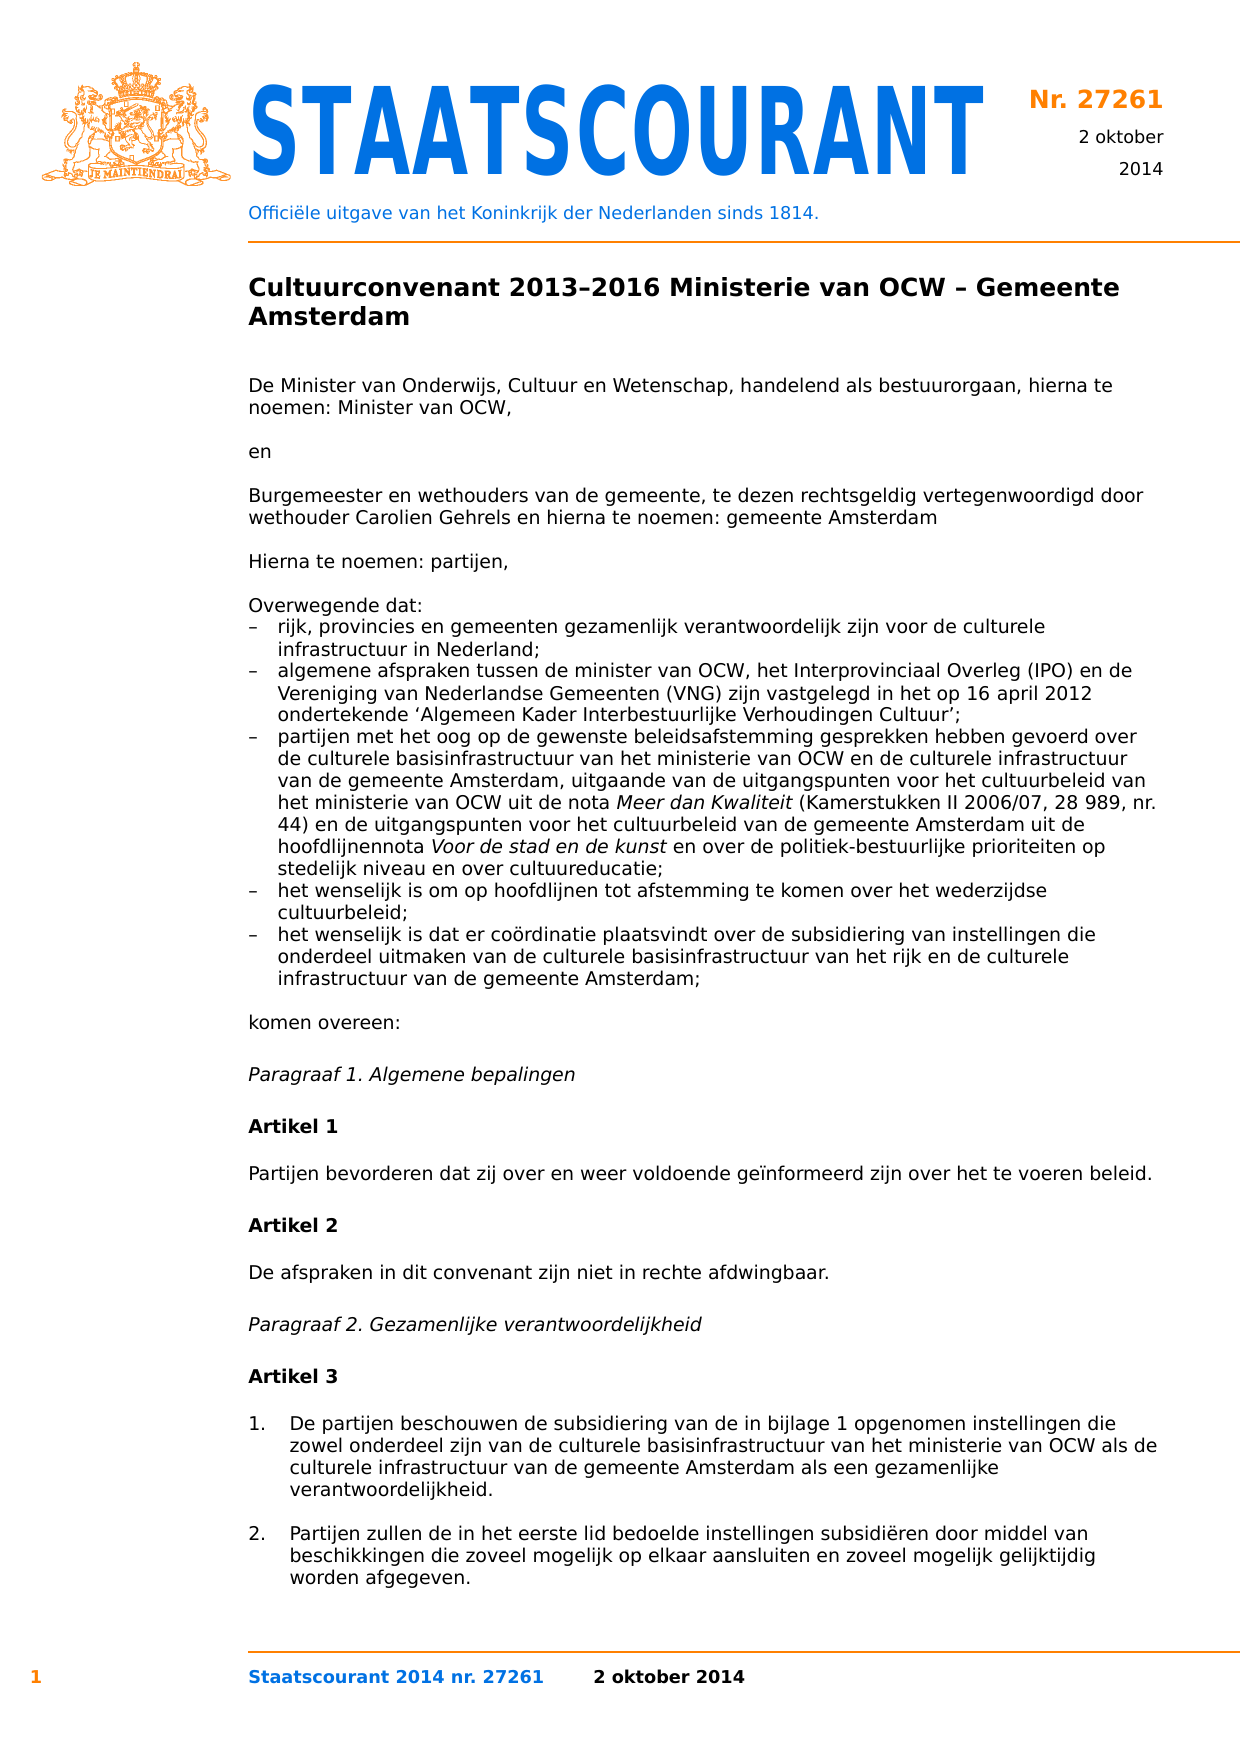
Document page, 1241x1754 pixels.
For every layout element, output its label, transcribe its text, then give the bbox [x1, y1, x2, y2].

text Partijen bevorderen dat zij over en weer voldoende geïnformeerd zijn over het te voeren beleid. [248, 1163, 1163, 1185]
table_cell Officiële uitgave van het Koninkrijk der Nederlanden sinds 1814. [248, 203, 1240, 241]
text – het wenselijk is dat er coördinatie plaatsvindt over de subsidiering van instellingen die onderdeel uitmaken van de culturele basisinfrastructuur van het rijk en de culturele infrastructuur van de gemeente Amsterdam; [248, 924, 1163, 990]
text Hierna te noemen: partijen, [248, 551, 1163, 573]
text De afspraken in dit convenant zijn niet in rechte afdwingbaar. [248, 1262, 1163, 1284]
text en [248, 441, 1163, 463]
subtitle Artikel 1 [248, 1116, 1163, 1138]
table_header [25, 62, 248, 241]
text – rijk, provincies en gemeenten gezamenlijk verantwoordelijk zijn voor de culturele infrastructuur in Nederland; [248, 616, 1163, 660]
subtitle Paragraaf 2. Gezamenlijke verantwoordelijkheid [248, 1314, 1163, 1336]
text – algemene afspraken tussen de minister van OCW, het Interprovinciaal Overleg (IPO) en de Vereniging van Nederlandse Gemeenten (VNG) zijn vastgelegd in het op 16 april 2012 ondertekende ‘Algemeen Kader Interbestuurlijke Verhoudingen Cultuur’; [248, 660, 1163, 726]
text komen overeen: [248, 1012, 1163, 1034]
text 2. Partijen zullen de in het eerste lid bedoelde instellingen subsidiëren door middel van beschikkingen die zoveel mogelijk op elkaar aansluiten en zoveel mogelijk gelijktijdig worden afgegeven. [248, 1523, 1163, 1588]
text Burgemeester en wethouders van de gemeente, te dezen rechtsgeldig vertegenwoordigd door wethouder Carolien Gehrels en hierna te noemen: gemeente Amsterdam [248, 485, 1163, 529]
table_header Nr. 27261 [998, 62, 1240, 121]
table_cell 2 oktober [998, 121, 1240, 153]
table_cell 2014 [998, 153, 1240, 203]
text De Minister van Onderwijs, Cultuur en Wetenschap, handelend als bestuurorgaan, hierna te noemen: Minister van OCW, [248, 375, 1163, 419]
text – het wenselijk is om op hoofdlijnen tot afstemming te komen over het wederzijdse cultuurbeleid; [248, 880, 1163, 924]
table_header STAATSCOURANT [248, 62, 998, 203]
text – partijen met het oog op de gewenste beleidsafstemming gesprekken hebben gevoerd over de culturele basisinfrastructuur van het ministerie van OCW en de culturele infrastructuur van de gemeente Amsterdam, uitgaande van de uitgangspunten voor het cultuurbeleid van het ministerie van OCW uit de nota Meer dan Kwaliteit (Kamerstukken II 2006/07, 28 989, nr. 44) en de uitgangspunten voor het cultuurbeleid van de gemeente Amsterdam uit de hoofdlijnennota Voor de stad en de kunst en over de politiek-bestuurlijke prioriteiten op stedelijk niveau en over cultuureducatie; [248, 726, 1163, 880]
subtitle Artikel 3 [248, 1366, 1163, 1388]
text Overwegende dat: [248, 594, 1163, 616]
subtitle Paragraaf 1. Algemene bepalingen [248, 1064, 1163, 1086]
text 1. De partijen beschouwen de subsidiering van de in bijlage 1 opgenomen instellingen die zowel onderdeel zijn van de culturele basisinfrastructuur van het ministerie van OCW als de culturele infrastructuur van de gemeente Amsterdam als een gezamenlijke verantwoordelijkheid. [248, 1413, 1163, 1501]
subtitle Cultuurconvenant 2013–2016 Ministerie van OCW – Gemeente Amsterdam [248, 273, 1163, 331]
picture [41, 62, 231, 186]
subtitle Artikel 2 [248, 1215, 1163, 1237]
